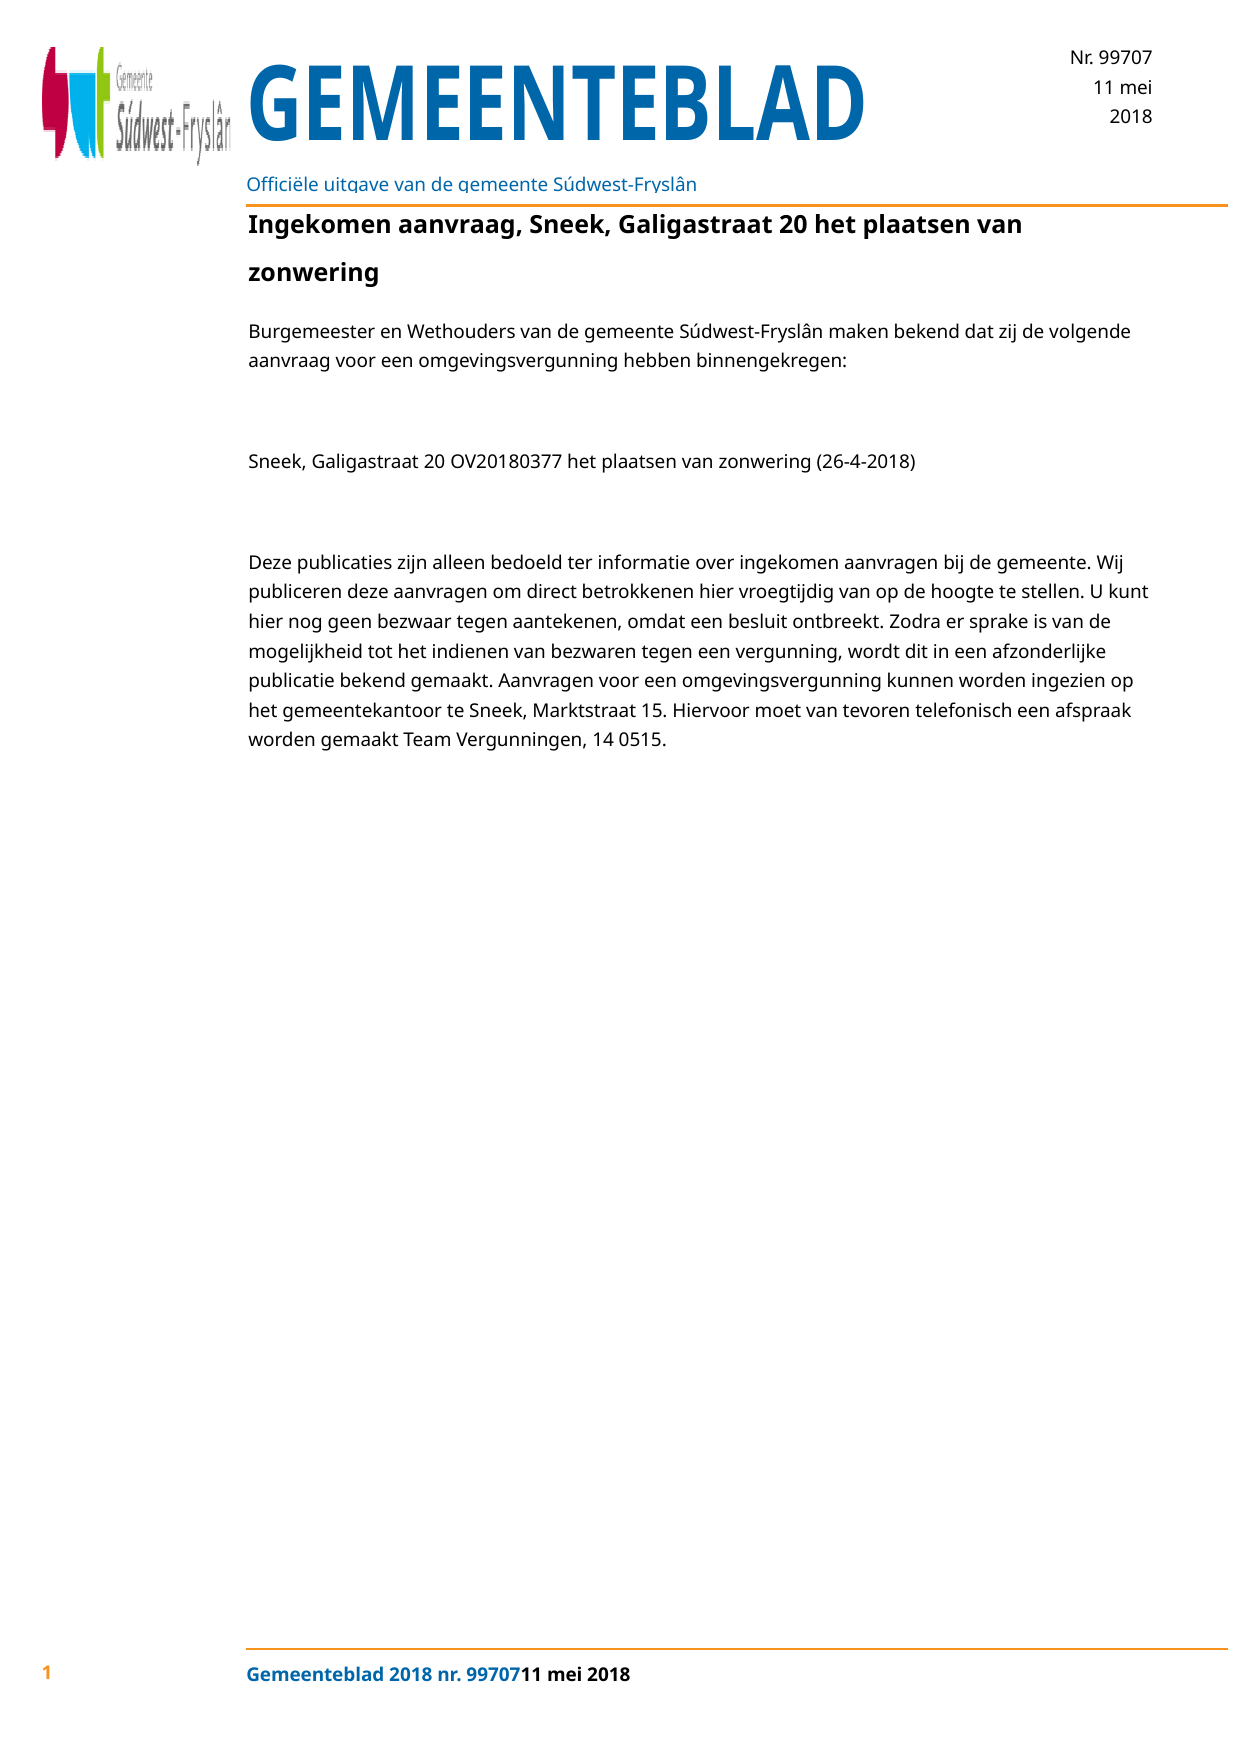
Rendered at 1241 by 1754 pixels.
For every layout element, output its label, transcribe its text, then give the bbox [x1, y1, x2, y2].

text Burgemeester en Wethouders van de gemeente Súdwest-Fryslân maken bekend dat zij de volgende aanvraag voor een omgevingsvergunning hebben binnengekregen: [248, 318, 1152, 373]
picture [41, 47, 231, 172]
text Sneek, Galigastraat 20 OV20180377 het plaatsen van zonwering (26-4-2018) [248, 448, 1152, 474]
text Deze publicaties zijn alleen bedoeld ter informatie over ingekomen aanvragen bij de gemeente. Wij publiceren deze aanvragen om direct betrokkenen hier vroegtijdig van op de hoogte te stellen. U kunt hier nog geen bezwaar tegen aantekenen, omdat een besluit ontbreekt. Zodra er sprake is van de mogelijkheid tot het indienen van bezwaren tegen een vergunning, wordt dit in een afzonderlijke publicatie bekend gemaakt. Aanvragen voor een omgevingsvergunning kunnen worden ingezien op het gemeentekantoor te Sneek, Marktstraat 15. Hiervoor moet van tevoren telefonisch een afspraak worden gemaakt Team Vergunningen, 14 0515. [248, 549, 1152, 752]
text Ingekomen aanvraag, Sneek, Galigastraat 20 het plaatsen van zonwering [248, 207, 1152, 288]
